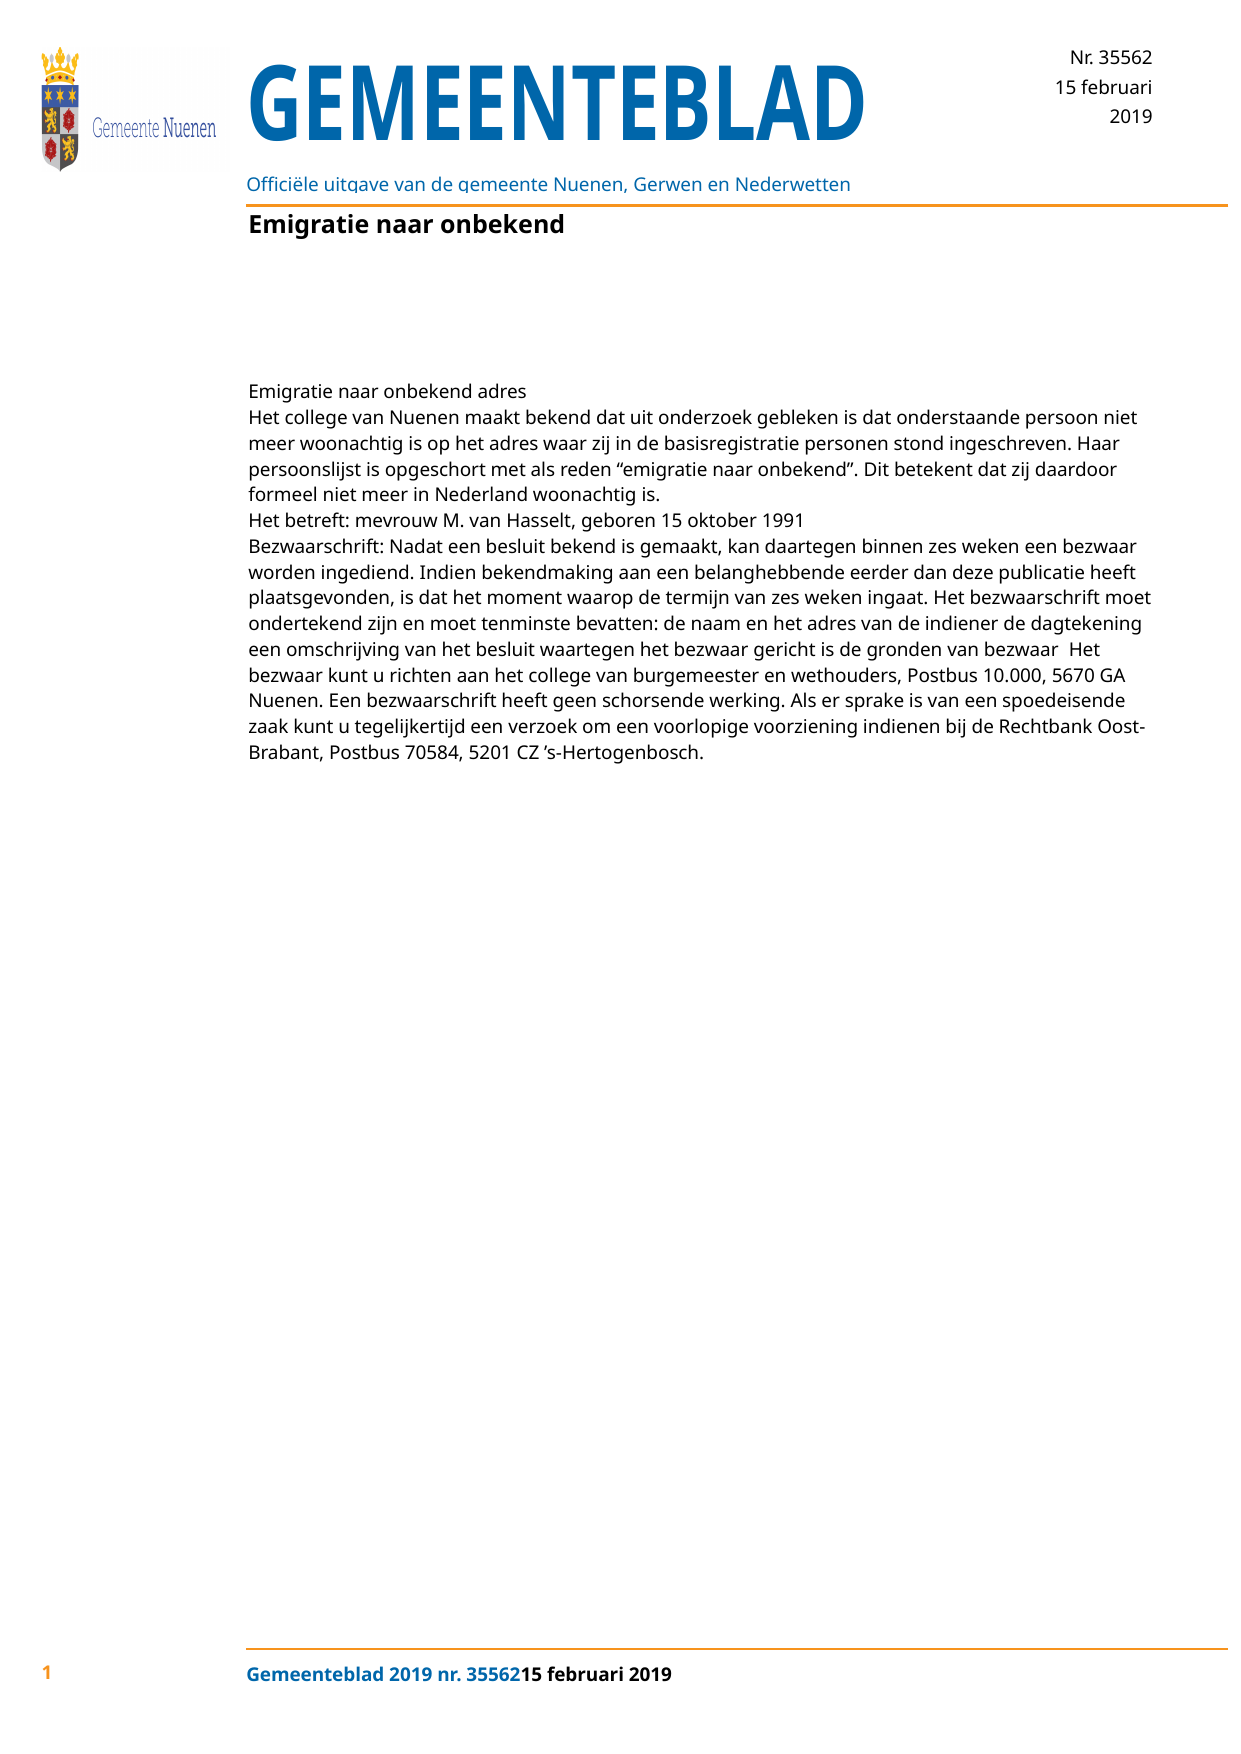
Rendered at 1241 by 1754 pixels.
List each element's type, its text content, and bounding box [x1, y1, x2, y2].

picture [41, 47, 231, 172]
text Het betreft: mevrouw M. van Hasselt, geboren 15 oktober 1991 [248, 507, 1152, 533]
text Emigratie naar onbekend adres [248, 379, 1152, 404]
text Emigratie naar onbekend [248, 207, 1152, 241]
text Bezwaarschrift: Nadat een besluit bekend is gemaakt, kan daartegen binnen zes weken een bezwaar worden ingediend. Indien bekendmaking aan een belanghebbende eerder dan deze publicatie heeft plaatsgevonden, is dat het moment waarop de termijn van zes weken ingaat. Het bezwaarschrift moet ondertekend zijn en moet tenminste bevatten: de naam en het adres van de indiener de dagtekening een omschrijving van het besluit waartegen het bezwaar gericht is de gronden van bezwaar Het bezwaar kunt u richten aan het college van burgemeester en wethouders, Postbus 10.000, 5670 GA Nuenen. Een bezwaarschrift heeft geen schorsende werking. Als er sprake is van een spoedeisende zaak kunt u tegelijkertijd een verzoek om een voorlopige voorziening indienen bij de Rechtbank Oost-Brabant, Postbus 70584, 5201 CZ ’s-Hertogenbosch. [248, 533, 1152, 765]
text Het college van Nuenen maakt bekend dat uit onderzoek gebleken is dat onderstaande persoon niet meer woonachtig is op het adres waar zij in de basisregistratie personen stond ingeschreven. Haar persoonslijst is opgeschort met als reden “emigratie naar onbekend”. Dit betekent dat zij daardoor formeel niet meer in Nederland woonachtig is. [248, 404, 1152, 507]
